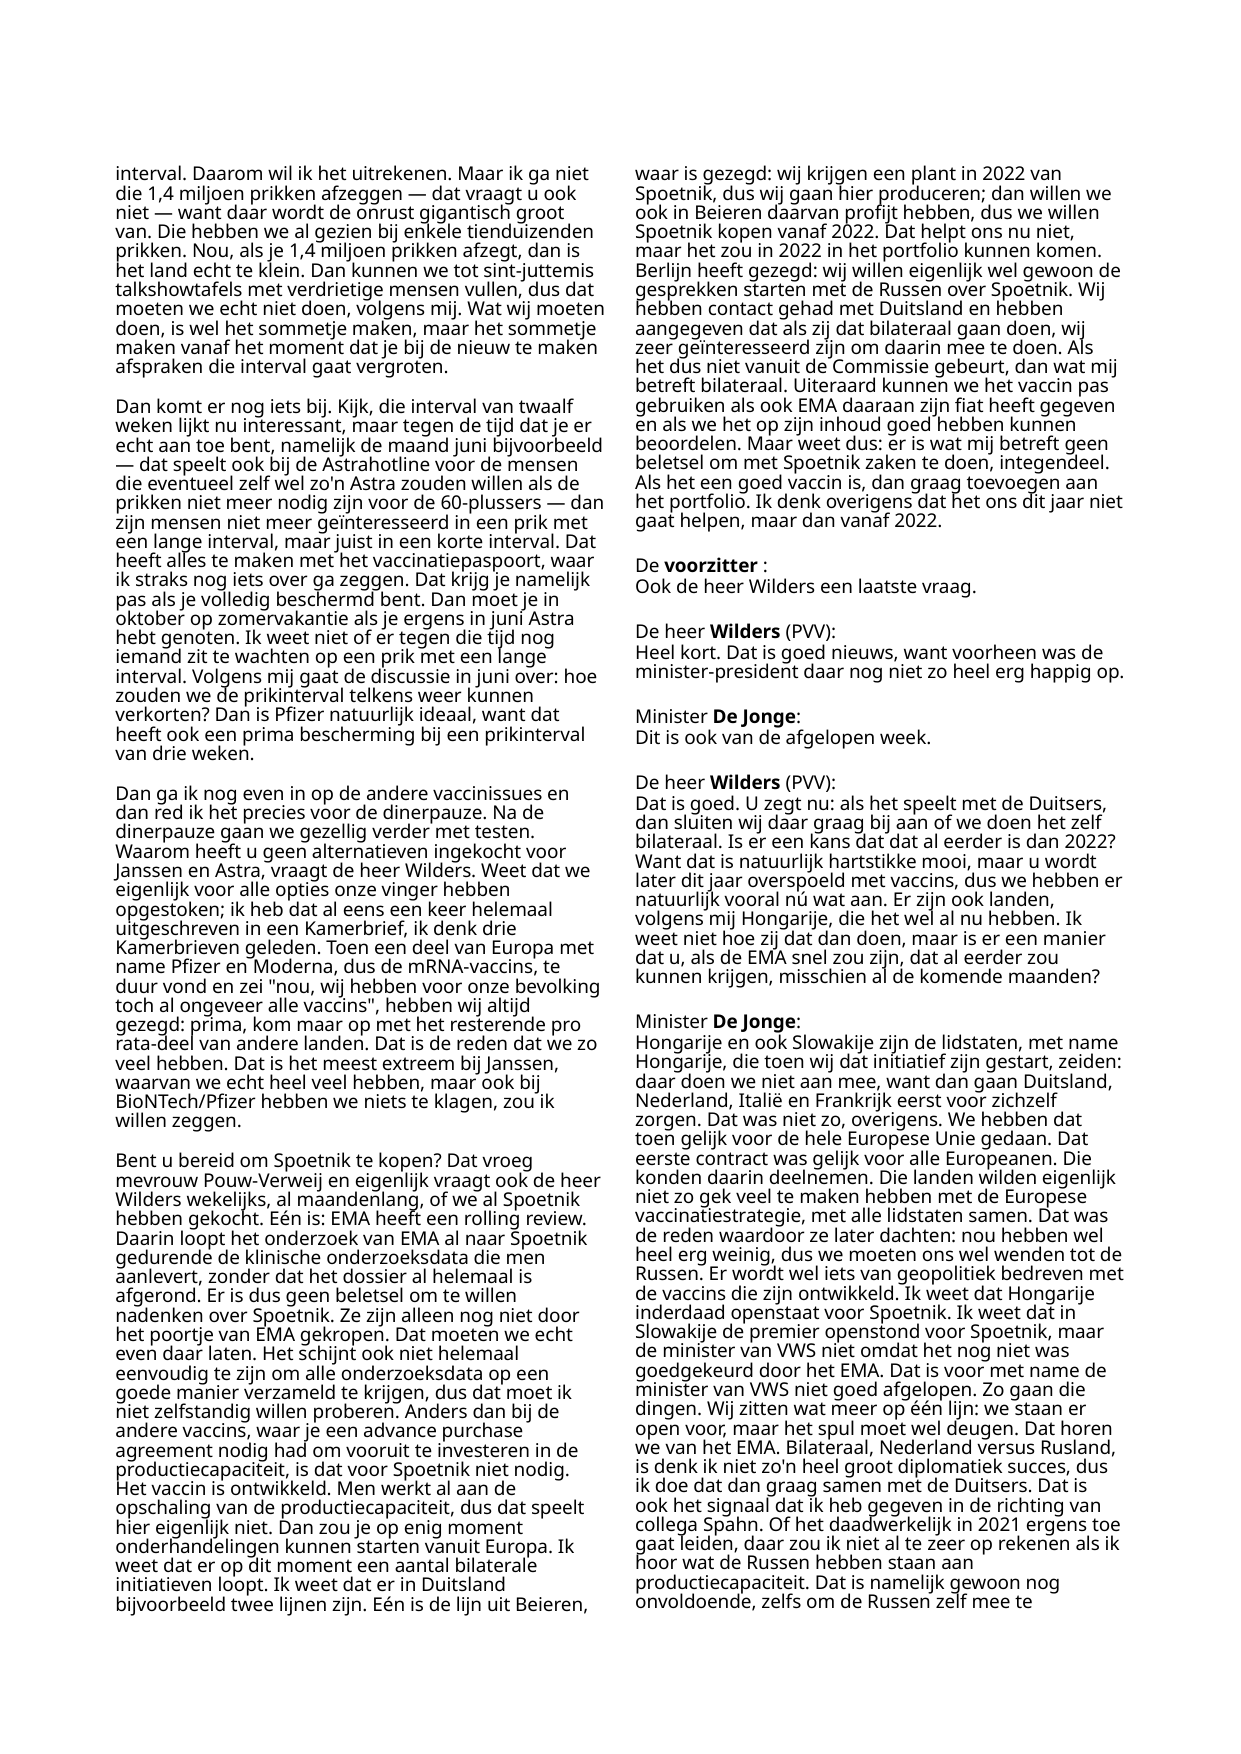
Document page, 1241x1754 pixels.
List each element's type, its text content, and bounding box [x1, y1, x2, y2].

text waar is gezegd: wij krijgen een plant in 2022 van Spoetnik, dus wij gaan hier produceren; dan willen we ook in Beieren daarvan profijt hebben, dus we willen Spoetnik kopen vanaf 2022. Dat helpt ons nu niet, maar het zou in 2022 in het portfolio kunnen komen. Berlijn heeft gezegd: wij willen eigenlijk wel gewoon de gesprekken starten met de Russen over Spoetnik. Wij hebben contact gehad met Duitsland en hebben aangegeven dat als zij dat bilateraal gaan doen, wij zeer geïnteresseerd zijn om daarin mee te doen. Als het dus niet vanuit de Commissie gebeurt, dan wat mij betreft bilateraal. Uiteraard kunnen we het vaccin pas gebruiken als ook EMA daaraan zijn fiat heeft gegeven en als we het op zijn inhoud goed hebben kunnen beoordelen. Maar weet dus: er is wat mij betreft geen beletsel om met Spoetnik zaken te doen, integendeel. Als het een goed vaccin is, dan graag toevoegen aan het portfolio. Ik denk overigens dat het ons dit jaar niet gaat helpen, maar dan vanaf 2022. [635, 165, 1125, 531]
text Heel kort. Dat is goed nieuws, want voorheen was de minister-president daar nog niet zo heel erg happig op. [635, 644, 1125, 682]
text Bent u bereid om Spoetnik te kopen? Dat vroeg mevrouw Pouw-Verweij en eigenlijk vraagt ook de heer Wilders wekelijks, al maandenlang, of we al Spoetnik hebben gekocht. Eén is: EMA heeft een rolling review. Daarin loopt het onderzoek van EMA al naar Spoetnik gedurende de klinische onderzoeksdata die men aanlevert, zonder dat het dossier al helemaal is afgerond. Er is dus geen beletsel om te willen nadenken over Spoetnik. Ze zijn alleen nog niet door het poortje van EMA gekropen. Dat moeten we echt even daar laten. Het schijnt ook niet helemaal eenvoudig te zijn om alle onderzoeksdata op een goede manier verzameld te krijgen, dus dat moet ik niet zelfstandig willen proberen. Anders dan bij de andere vaccins, waar je een advance purchase agreement nodig had om vooruit te investeren in de productiecapaciteit, is dat voor Spoetnik niet nodig. Het vaccin is ontwikkeld. Men werkt al aan de opschaling van de productiecapaciteit, dus dat speelt hier eigenlijk niet. Dan zou je op enig moment onderhandelingen kunnen starten vanuit Europa. Ik weet dat er op dit moment een aantal bilaterale initiatieven loopt. Ik weet dat er in Duitsland bijvoorbeeld twee lijnen zijn. Eén is de lijn uit Beieren, [115, 1152, 605, 1615]
text Minister De Jonge: [635, 703, 1125, 729]
text Dan komt er nog iets bij. Kijk, die interval van twaalf weken lijkt nu interessant, maar tegen de tijd dat je er echt aan toe bent, namelijk de maand juni bijvoorbeeld — dat speelt ook bij de Astrahotline voor de mensen die eventueel zelf wel zo'n Astra zouden willen als de prikken niet meer nodig zijn voor de 60-plussers — dan zijn mensen niet meer geïnteresseerd in een prik met een lange interval, maar juist in een korte interval. Dat heeft alles te maken met het vaccinatiepaspoort, waar ik straks nog iets over ga zeggen. Dat krijg je namelijk pas als je volledig beschermd bent. Dan moet je in oktober op zomervakantie als je ergens in juni Astra hebt genoten. Ik weet niet of er tegen die tijd nog iemand zit te wachten op een prik met een lange interval. Volgens mij gaat de discussie in juni over: hoe zouden we de prikinterval telkens weer kunnen verkorten? Dan is Pfizer natuurlijk ideaal, want dat heeft ook een prima bescherming bij een prikinterval van drie weken. [115, 398, 605, 764]
text Dat is goed. U zegt nu: als het speelt met de Duitsers, dan sluiten wij daar graag bij aan of we doen het zelf bilateraal. Is er een kans dat dat al eerder is dan 2022? Want dat is natuurlijk hartstikke mooi, maar u wordt later dit jaar overspoeld met vaccins, dus we hebben er natuurlijk vooral nú wat aan. Er zijn ook landen, volgens mij Hongarije, die het wel al nu hebben. Ik weet niet hoe zij dat dan doen, maar is er een manier dat u, als de EMA snel zou zijn, dat al eerder zou kunnen krijgen, misschien al de komende maanden? [635, 795, 1125, 987]
text De heer Wilders (PVV): [635, 769, 1125, 795]
text De voorzitter : [635, 552, 1125, 578]
text De heer Wilders (PVV): [635, 618, 1125, 644]
text Ook de heer Wilders een laatste vraag. [635, 578, 1125, 597]
text interval. Daarom wil ik het uitrekenen. Maar ik ga niet die 1,4 miljoen prikken afzeggen — dat vraagt u ook niet — want daar wordt de onrust gigantisch groot van. Die hebben we al gezien bij enkele tienduizenden prikken. Nou, als je 1,4 miljoen prikken afzegt, dan is het land echt te klein. Dan kunnen we tot sint-juttemis talkshowtafels met verdrietige mensen vullen, dus dat moeten we echt niet doen, volgens mij. Wat wij moeten doen, is wel het sommetje maken, maar het sommetje maken vanaf het moment dat je bij de nieuw te maken afspraken die interval gaat vergroten. [115, 165, 605, 377]
text Dan ga ik nog even in op de andere vaccinissues en dan red ik het precies voor de dinerpauze. Na de dinerpauze gaan we gezellig verder met testen. Waarom heeft u geen alternatieven ingekocht voor Janssen en Astra, vraagt de heer Wilders. Weet dat we eigenlijk voor alle opties onze vinger hebben opgestoken; ik heb dat al eens een keer helemaal uitgeschreven in een Kamerbrief, ik denk drie Kamerbrieven geleden. Toen een deel van Europa met name Pfizer en Moderna, dus de mRNA-vaccins, te duur vond en zei "nou, wij hebben voor onze bevolking toch al ongeveer alle vaccins", hebben wij altijd gezegd: prima, kom maar op met het resterende pro rata-deel van andere landen. Dat is de reden dat we zo veel hebben. Dat is het meest extreem bij Janssen, waarvan we echt heel veel hebben, maar ook bij BioNTech/Pfizer hebben we niets te klagen, zou ik willen zeggen. [115, 785, 605, 1132]
text Minister De Jonge: [635, 1008, 1125, 1034]
text Hongarije en ook Slowakije zijn de lidstaten, met name Hongarije, die toen wij dat initiatief zijn gestart, zeiden: daar doen we niet aan mee, want dan gaan Duitsland, Nederland, Italië en Frankrijk eerst voor zichzelf zorgen. Dat was niet zo, overigens. We hebben dat toen gelijk voor de hele Europese Unie gedaan. Dat eerste contract was gelijk voor alle Europeanen. Die konden daarin deelnemen. Die landen wilden eigenlijk niet zo gek veel te maken hebben met de Europese vaccinatiestrategie, met alle lidstaten samen. Dat was de reden waardoor ze later dachten: nou hebben wel heel erg weinig, dus we moeten ons wel wenden tot de Russen. Er wordt wel iets van geopolitiek bedreven met de vaccins die zijn ontwikkeld. Ik weet dat Hongarije inderdaad openstaat voor Spoetnik. Ik weet dat in Slowakije de premier openstond voor Spoetnik, maar de minister van VWS niet omdat het nog niet was goedgekeurd door het EMA. Dat is voor met name de minister van VWS niet goed afgelopen. Zo gaan die dingen. Wij zitten wat meer op één lijn: we staan er open voor, maar het spul moet wel deugen. Dat horen we van het EMA. Bilateraal, Nederland versus Rusland, is denk ik niet zo'n heel groot diplomatiek succes, dus ik doe dat dan graag samen met de Duitsers. Dat is ook het signaal dat ik heb gegeven in de richting van collega Spahn. Of het daadwerkelijk in 2021 ergens toe gaat leiden, daar zou ik niet al te zeer op rekenen als ik hoor wat de Russen hebben staan aan productiecapaciteit. Dat is namelijk gewoon nog onvoldoende, zelfs om de Russen zelf mee te [635, 1034, 1125, 1612]
text Dit is ook van de afgelopen week. [635, 729, 1125, 748]
